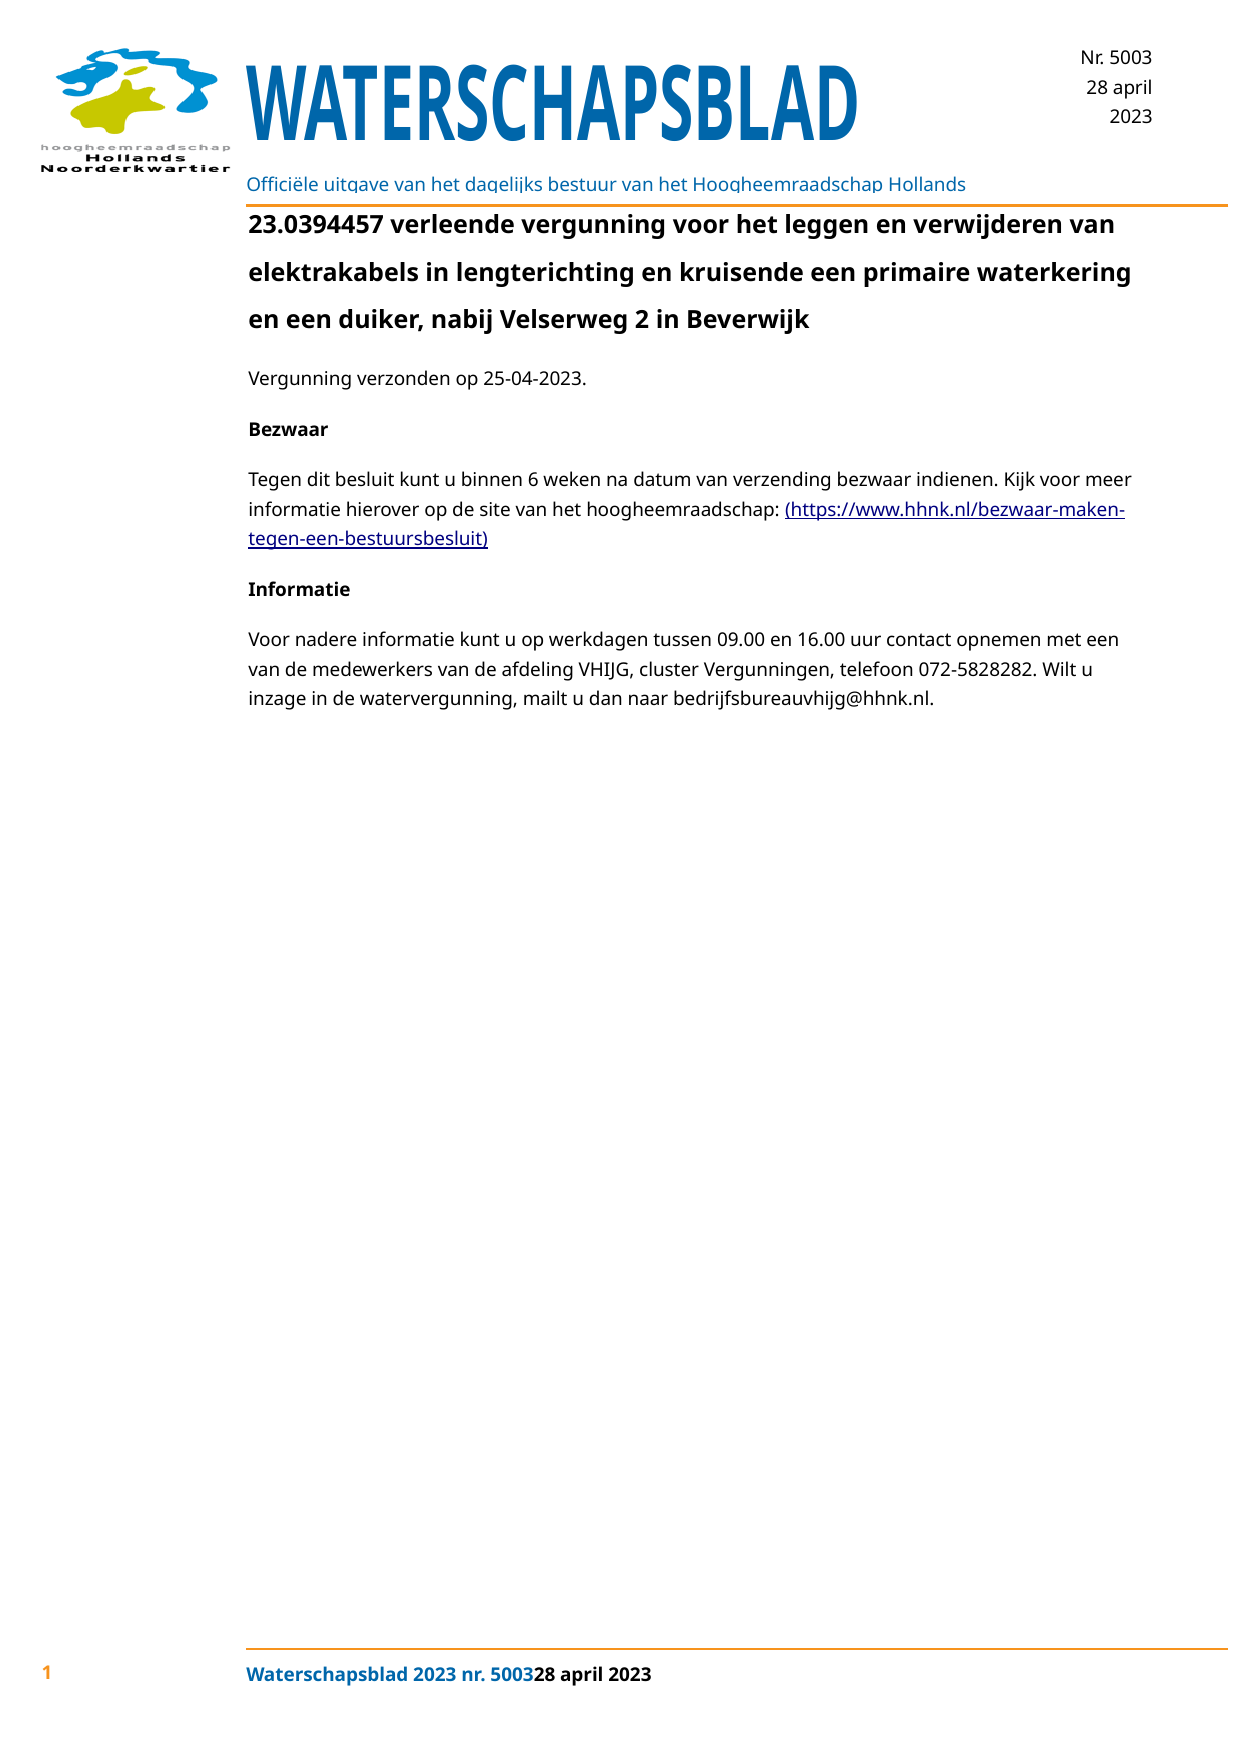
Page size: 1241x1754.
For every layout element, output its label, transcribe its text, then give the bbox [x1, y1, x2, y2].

text Bezwaar [248, 416, 1152, 442]
picture [41, 47, 231, 172]
text Tegen dit besluit kunt u binnen 6 weken na datum van verzending bezwaar indienen. Kijk voor meer informatie hierover op de site van het hoogheemraadschap: (https://www.hhnk.nl/bezwaar-maken-tegen-een-bestuursbesluit) [248, 466, 1152, 551]
text 23.0394457 verleende vergunning voor het leggen en verwijderen van elektrakabels in lengterichting en kruisende een primaire waterkering en een duiker, nabij Velserweg 2 in Beverwijk [248, 207, 1152, 336]
text Voor nadere informatie kunt u op werkdagen tussen 09.00 en 16.00 uur contact opnemen met een van de medewerkers van de afdeling VHIJG, cluster Vergunningen, telefoon 072-5828282. Wilt u inzage in de watervergunning, mailt u dan naar bedrijfsbureauvhijg@hhnk.nl. [248, 626, 1152, 711]
text Vergunning verzonden op 25-04-2023. [248, 366, 1152, 391]
text Informatie [248, 576, 1152, 602]
